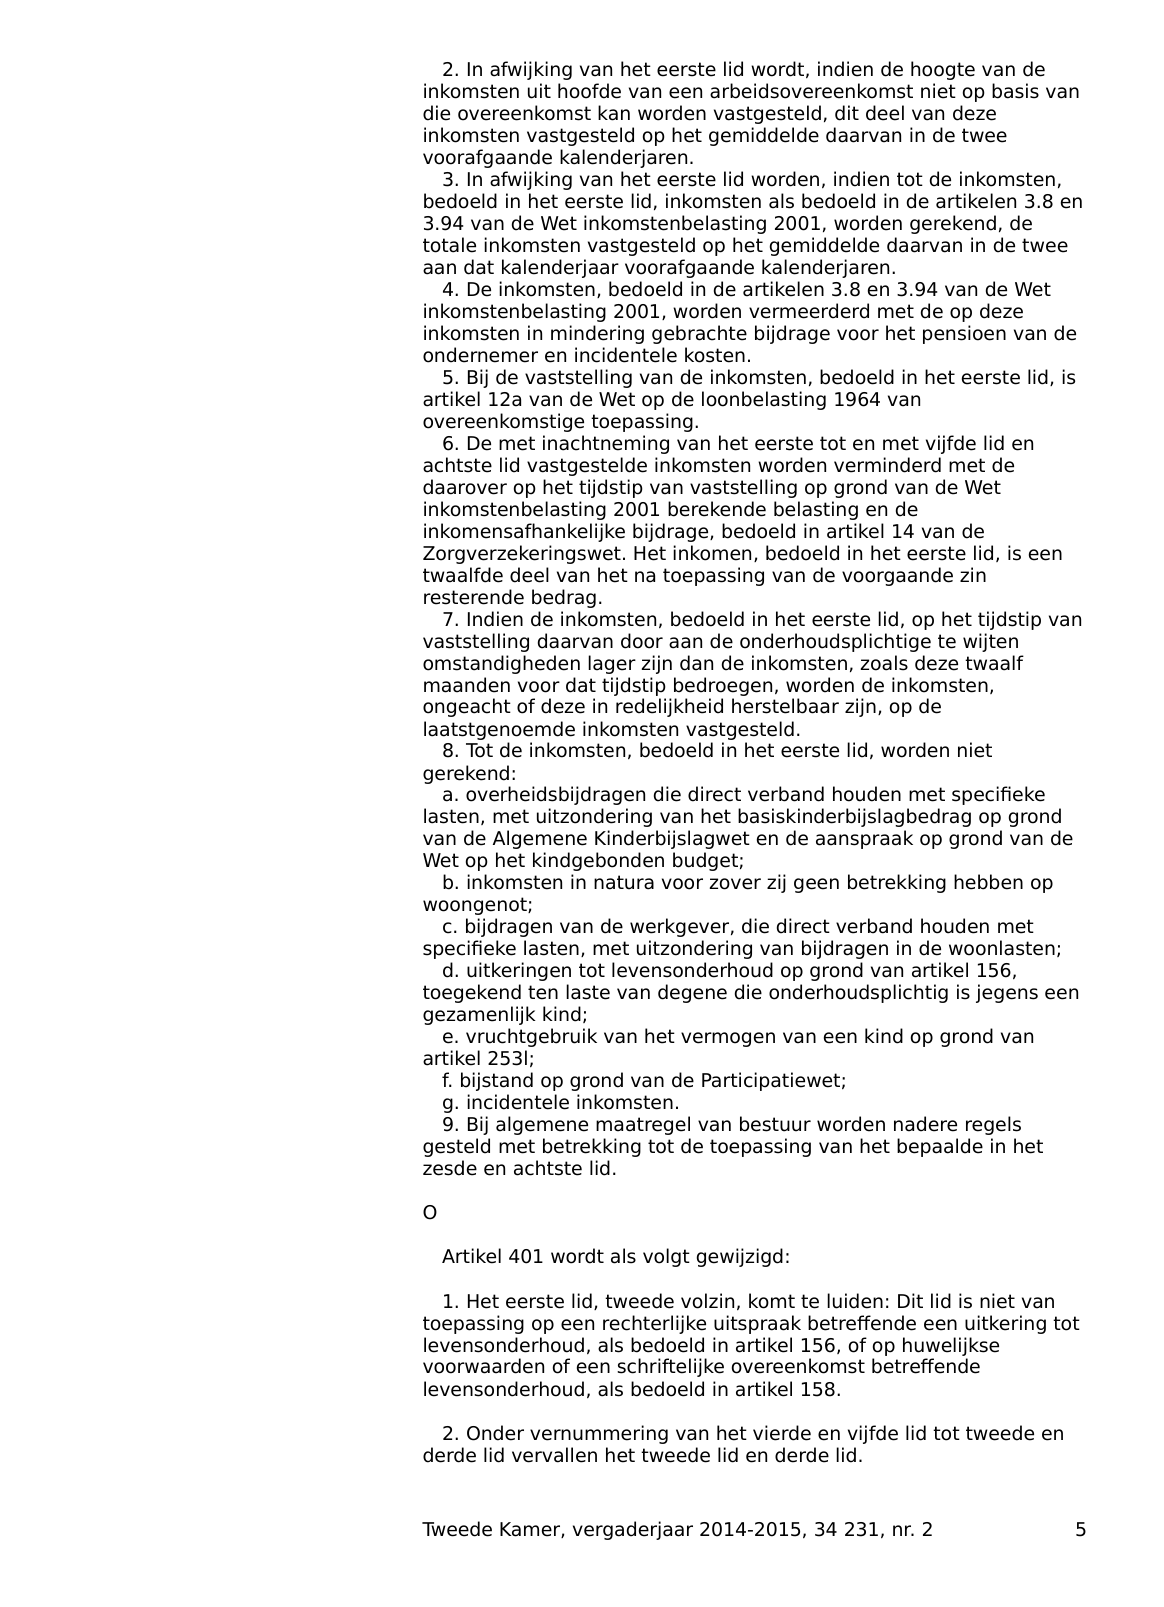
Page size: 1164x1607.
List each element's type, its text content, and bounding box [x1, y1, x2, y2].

text 7. Indien de inkomsten, bedoeld in het eerste lid, op het tijdstip van vaststelling daarvan door aan de onderhoudsplichtige te wijten omstandigheden lager zijn dan de inkomsten, zoals deze twaalf maanden voor dat tijdstip bedroegen, worden de inkomsten, ongeacht of deze in redelijkheid herstelbaar zijn, op de laatstgenoemde inkomsten vastgesteld. [422, 608, 1087, 740]
text 6. De met inachtneming van het eerste tot en met vijfde lid en achtste lid vastgestelde inkomsten worden verminderd met de daarover op het tijdstip van vaststelling op grond van de Wet inkomstenbelasting 2001 berekende belasting en de inkomensafhankelijke bijdrage, bedoeld in artikel 14 van de Zorgverzekeringswet. Het inkomen, bedoeld in het eerste lid, is een twaalfde deel van het na toepassing van de voorgaande zin resterende bedrag. [422, 433, 1087, 608]
text 1. Het eerste lid, tweede volzin, komt te luiden: Dit lid is niet van toepassing op een rechterlijke uitspraak betreffende een uitkering tot levensonderhoud, als bedoeld in artikel 156, of op huwelijkse voorwaarden of een schriftelijke overeenkomst betreffende levensonderhoud, als bedoeld in artikel 158. [422, 1291, 1087, 1400]
text c. bijdragen van de werkgever, die direct verband houden met specifieke lasten, met uitzondering van bijdragen in de woonlasten; [422, 916, 1087, 960]
text 3. In afwijking van het eerste lid worden, indien tot de inkomsten, bedoeld in het eerste lid, inkomsten als bedoeld in de artikelen 3.8 en 3.94 van de Wet inkomstenbelasting 2001, worden gerekend, de totale inkomsten vastgesteld op het gemiddelde daarvan in de twee aan dat kalenderjaar voorafgaande kalenderjaren. [422, 169, 1087, 279]
text g. incidentele inkomsten. [422, 1092, 1087, 1114]
text 2. Onder vernummering van het vierde en vijfde lid tot tweede en derde lid vervallen het tweede lid en derde lid. [422, 1423, 1087, 1467]
text f. bijstand op grond van de Participatiewet; [422, 1070, 1087, 1092]
text 8. Tot de inkomsten, bedoeld in het eerste lid, worden niet gerekend: [422, 740, 1087, 784]
text Artikel 401 wordt als volgt gewijzigd: [422, 1246, 1087, 1268]
text 2. In afwijking van het eerste lid wordt, indien de hoogte van de inkomsten uit hoofde van een arbeidsovereenkomst niet op basis van die overeenkomst kan worden vastgesteld, dit deel van deze inkomsten vastgesteld op het gemiddelde daarvan in de twee voorafgaande kalenderjaren. [422, 59, 1087, 169]
text O [422, 1202, 1087, 1224]
text e. vruchtgebruik van het vermogen van een kind op grond van artikel 253l; [422, 1026, 1087, 1070]
text 4. De inkomsten, bedoeld in de artikelen 3.8 en 3.94 van de Wet inkomstenbelasting 2001, worden vermeerderd met de op deze inkomsten in mindering gebrachte bijdrage voor het pensioen van de ondernemer en incidentele kosten. [422, 279, 1087, 367]
text 5. Bij de vaststelling van de inkomsten, bedoeld in het eerste lid, is artikel 12a van de Wet op de loonbelasting 1964 van overeenkomstige toepassing. [422, 367, 1087, 433]
text 9. Bij algemene maatregel van bestuur worden nadere regels gesteld met betrekking tot de toepassing van het bepaalde in het zesde en achtste lid. [422, 1114, 1087, 1180]
text a. overheidsbijdragen die direct verband houden met specifieke lasten, met uitzondering van het basiskinderbijslagbedrag op grond van de Algemene Kinderbijslagwet en de aanspraak op grond van de Wet op het kindgebonden budget; [422, 784, 1087, 872]
text b. inkomsten in natura voor zover zij geen betrekking hebben op woongenot; [422, 872, 1087, 916]
text d. uitkeringen tot levensonderhoud op grond van artikel 156, toegekend ten laste van degene die onderhoudsplichtig is jegens een gezamenlijk kind; [422, 960, 1087, 1026]
